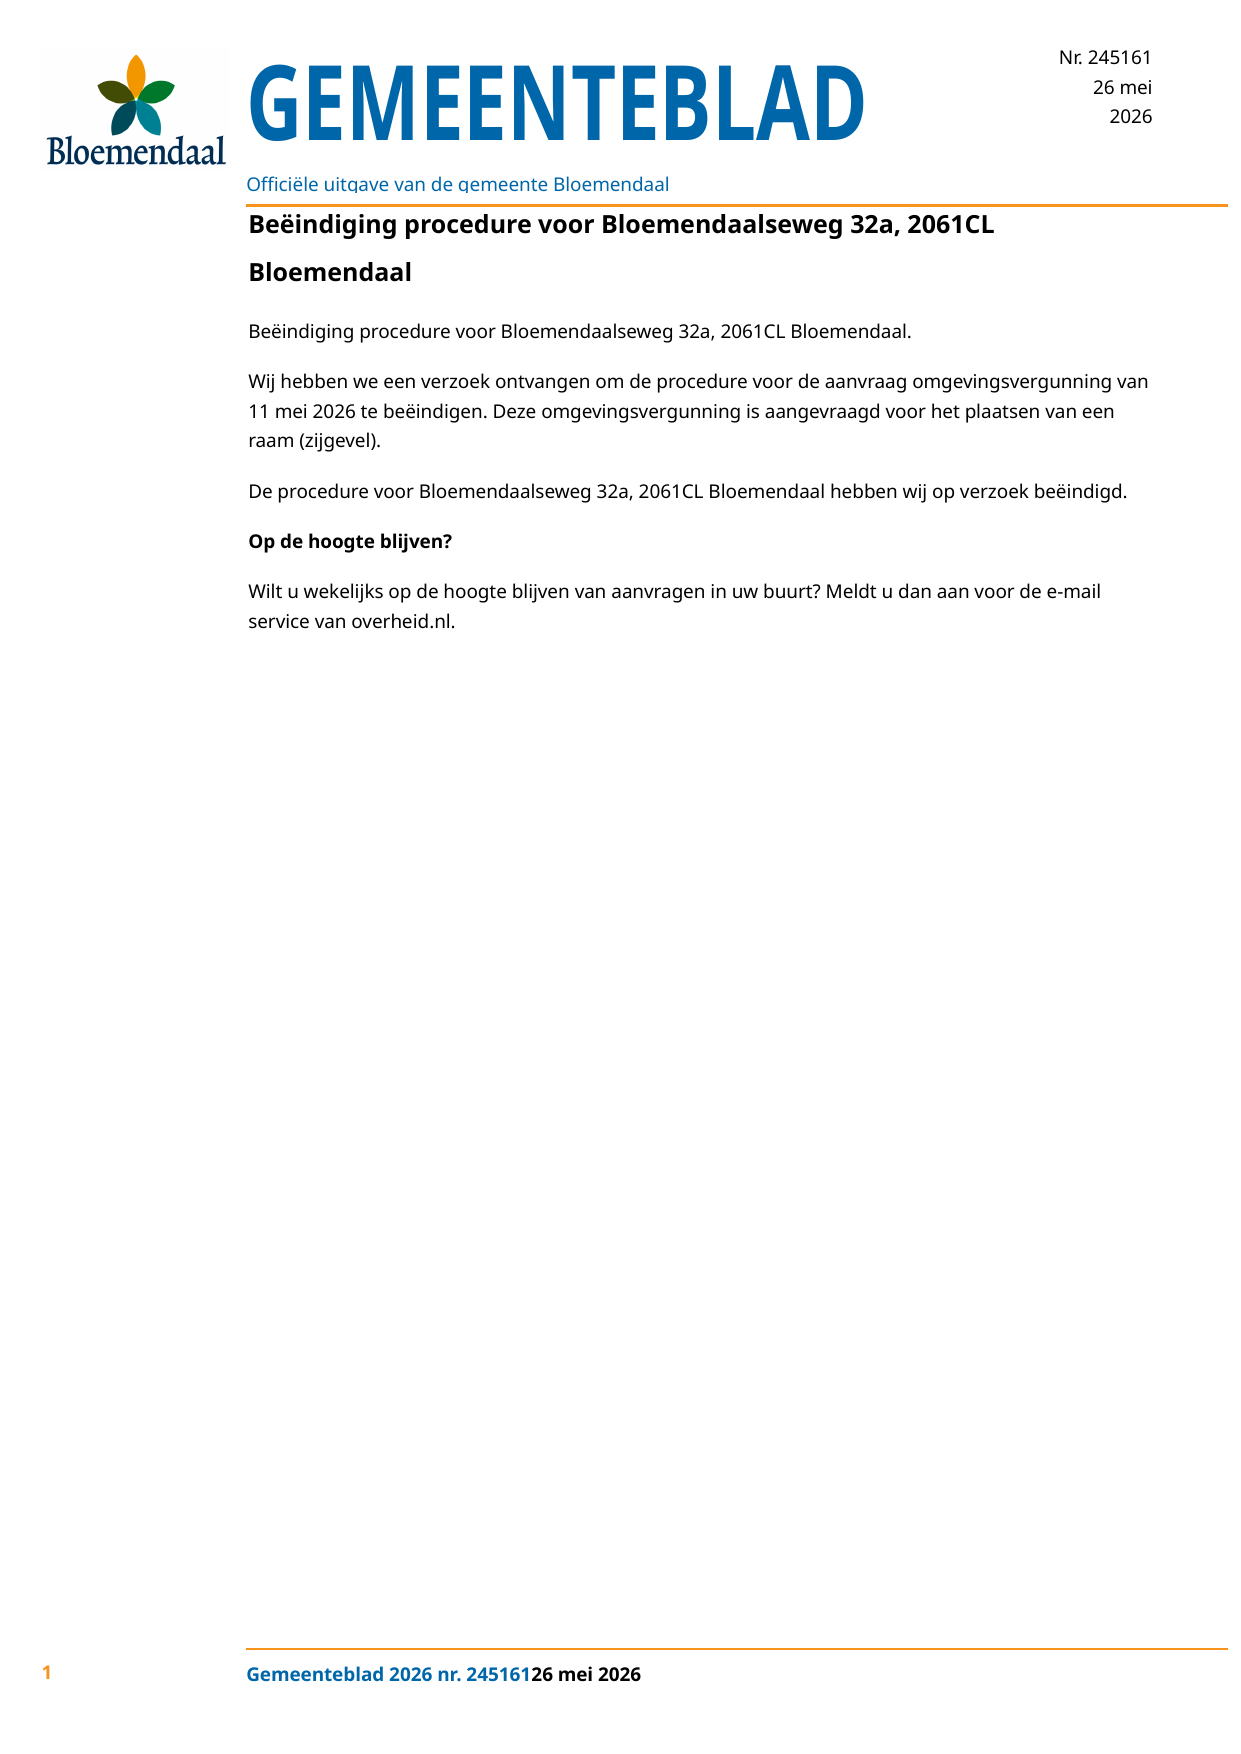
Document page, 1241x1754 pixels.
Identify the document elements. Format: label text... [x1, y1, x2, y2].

text Op de hoogte blijven? [248, 528, 1152, 554]
text De procedure voor Bloemendaalseweg 32a, 2061CL Bloemendaal hebben wij op verzoek beëindigd. [248, 478, 1152, 504]
text Beëindiging procedure voor Bloemendaalseweg 32a, 2061CL Bloemendaal [248, 207, 1152, 288]
picture [41, 47, 231, 172]
text Beëindiging procedure voor Bloemendaalseweg 32a, 2061CL Bloemendaal. [248, 318, 1152, 344]
text Wilt u wekelijks op de hoogte blijven van aanvragen in uw buurt? Meldt u dan aan voor de e-mail service van overheid.nl. [248, 579, 1152, 634]
text Wij hebben we een verzoek ontvangen om de procedure voor de aanvraag omgevingsvergunning van 11 mei 2026 te beëindigen. Deze omgevingsvergunning is aangevraagd voor het plaatsen van een raam (zijgevel). [248, 368, 1152, 453]
